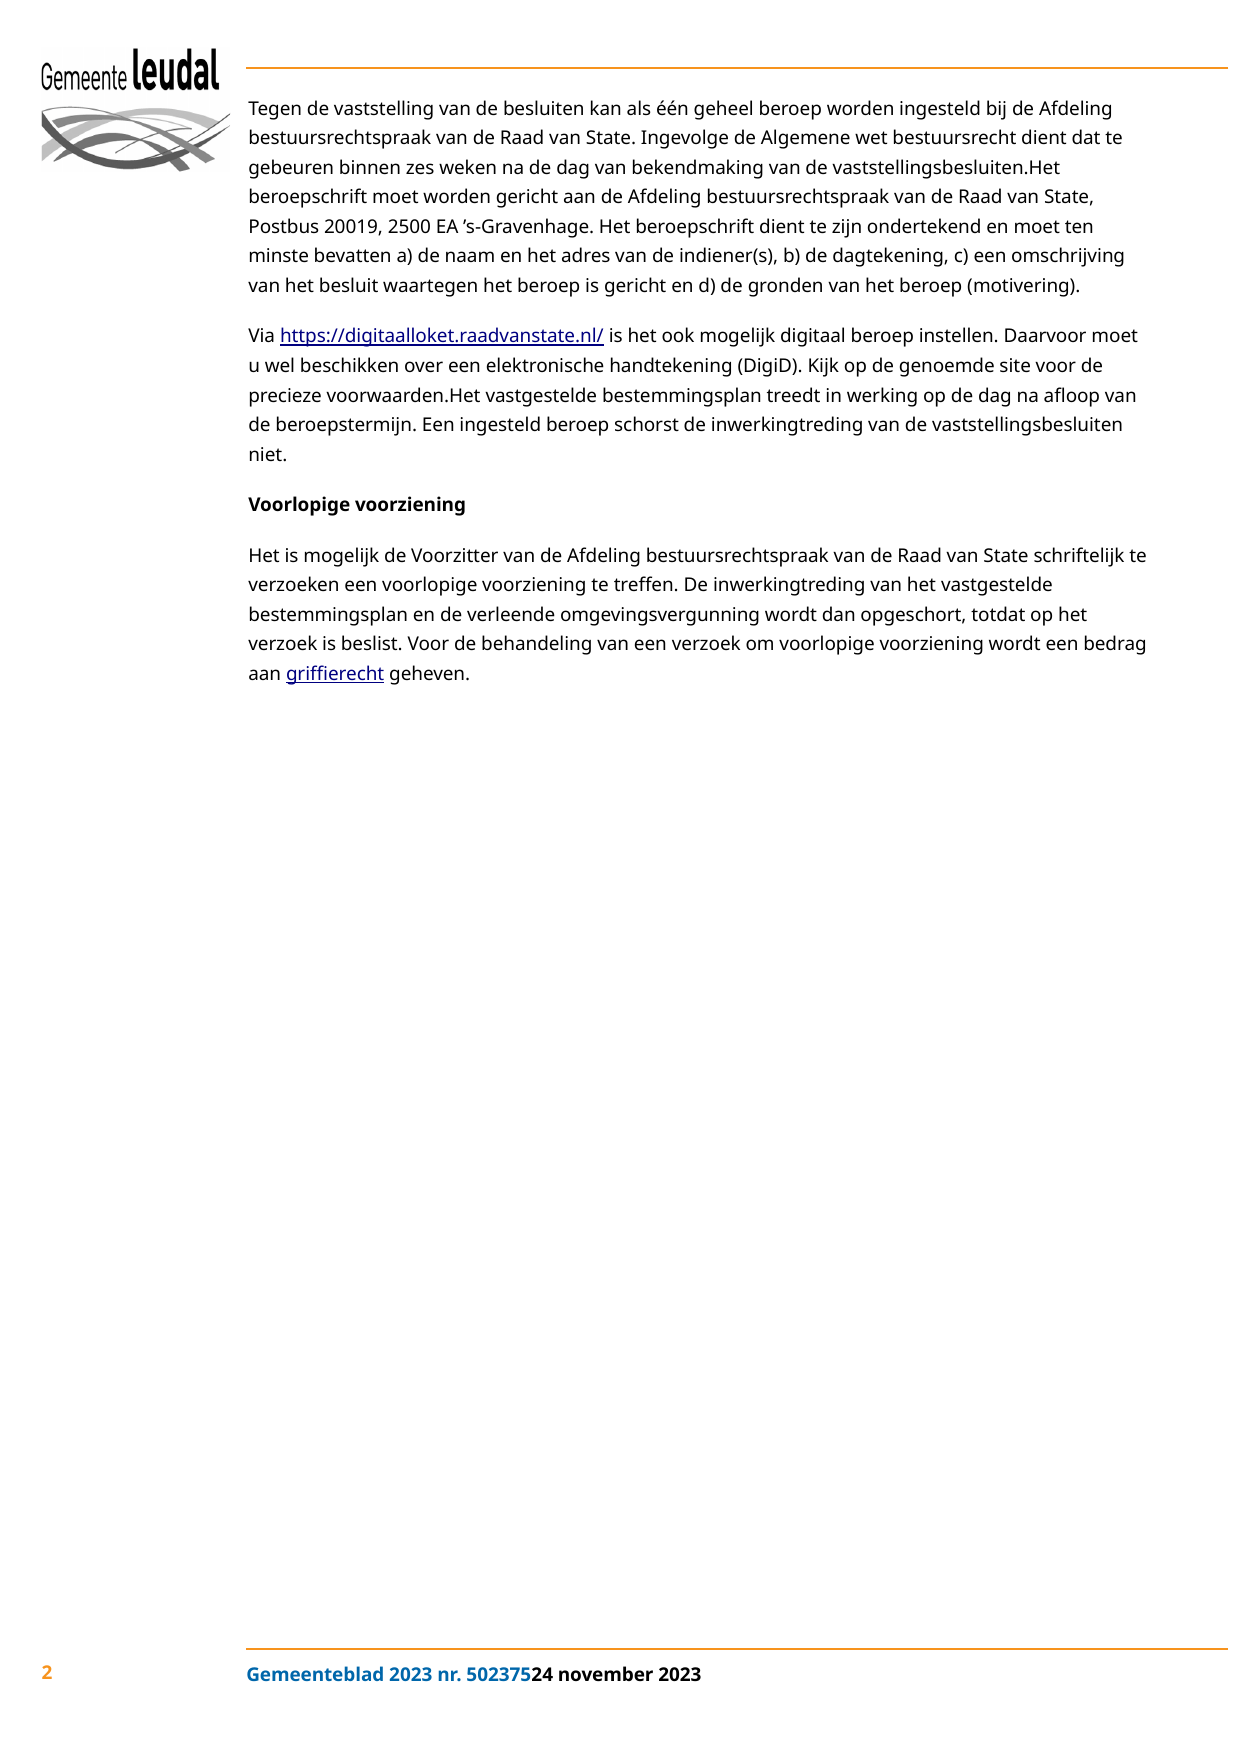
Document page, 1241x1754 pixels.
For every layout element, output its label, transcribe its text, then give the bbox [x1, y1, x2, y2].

text Het is mogelijk de Voorzitter van de Afdeling bestuursrechtspraak van de Raad van State schriftelijk te verzoeken een voorlopige voorziening te treffen. De inwerkingtreding van het vastgestelde bestemmingsplan en de verleende omgevingsvergunning wordt dan opgeschort, totdat op het verzoek is beslist. Voor de behandeling van een verzoek om voorlopige voorziening wordt een bedrag aan griffierecht geheven. [248, 542, 1152, 686]
text Tegen de vaststelling van de besluiten kan als één geheel beroep worden ingesteld bij de Afdeling bestuursrechtspraak van de Raad van State. Ingevolge de Algemene wet bestuursrecht dient dat te gebeuren binnen zes weken na de dag van bekendmaking van de vaststellingsbesluiten.Het beroepschrift moet worden gericht aan de Afdeling bestuursrechtspraak van de Raad van State, Postbus 20019, 2500 EA ’s-Gravenhage. Het beroepschrift dient te zijn ondertekend en moet ten minste bevatten a) de naam en het adres van de indiener(s), b) de dagtekening, c) een omschrijving van het besluit waartegen het beroep is gericht en d) de gronden van het beroep (motivering). [248, 95, 1152, 298]
text Voorlopige voorziening [248, 491, 1152, 517]
text Via https://digitaalloket.raadvanstate.nl/ is het ook mogelijk digitaal beroep instellen. Daarvoor moet u wel beschikken over een elektronische handtekening (DigiD). Kijk op de genoemde site voor de precieze voorwaarden.Het vastgestelde bestemmingsplan treedt in werking op de dag na afloop van de beroepstermijn. Een ingesteld beroep schorst de inwerkingtreding van de vaststellingsbesluiten niet. [248, 323, 1152, 467]
picture [41, 47, 231, 172]
